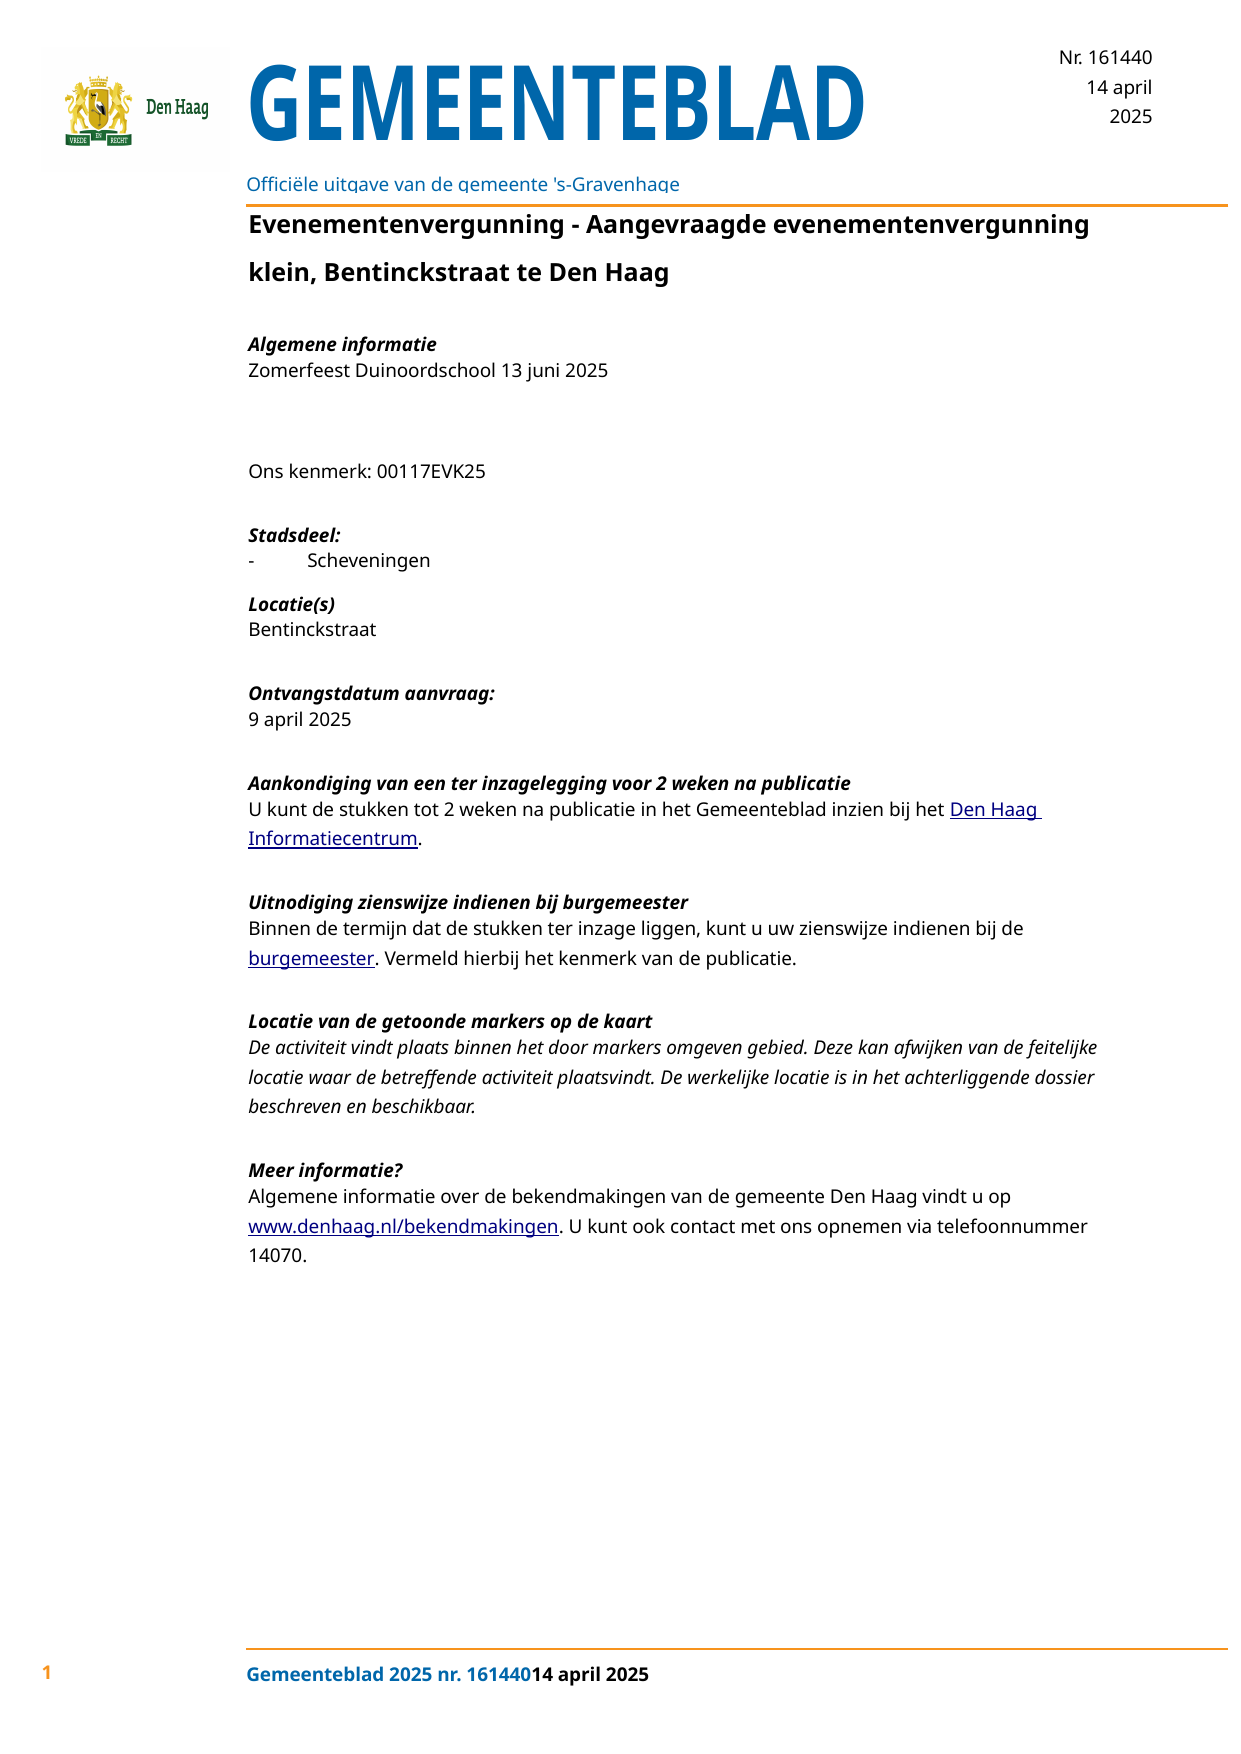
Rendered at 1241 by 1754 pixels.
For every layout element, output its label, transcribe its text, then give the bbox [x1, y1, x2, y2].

text Zomerfeest Duinoordschool 13 juni 2025 [248, 357, 1152, 383]
text Locatie(s) [248, 591, 1152, 617]
text Evenementenvergunning - Aangevraagde evenementenvergunning klein, Bentinckstraat te Den Haag [248, 207, 1152, 288]
text Bentinckstraat [248, 617, 1152, 642]
text Meer informatie? [248, 1158, 1152, 1183]
list Scheveningen [248, 548, 1152, 573]
text Ons kenmerk: 00117EVK25 [248, 458, 1152, 484]
text Algemene informatie over de bekendmakingen van de gemeente Den Haag vindt u op www.denhaag.nl/bekendmakingen. U kunt ook contact met ons opnemen via telefoonnummer 14070. [248, 1183, 1152, 1268]
text Uitnodiging zienswijze indienen bij burgemeester [248, 889, 1152, 915]
text Stadsdeel: [248, 522, 1152, 548]
picture [41, 47, 231, 172]
text Aankondiging van een ter inzagelegging voor 2 weken na publicatie [248, 770, 1152, 796]
text Binnen de termijn dat de stukken ter inzage liggen, kunt u uw zienswijze indienen bij de burgemeester. Vermeld hierbij het kenmerk van de publicatie. [248, 915, 1152, 971]
text De activiteit vindt plaats binnen het door markers omgeven gebied. Deze kan afwijken van de feitelijke locatie waar de betreffende activiteit plaatsvindt. De werkelijke locatie is in het achterliggende dossier beschreven en beschikbaar. [248, 1034, 1152, 1119]
text Locatie van de getoonde markers op de kaart [248, 1009, 1152, 1034]
text 9 april 2025 [248, 706, 1152, 732]
text Algemene informatie [248, 331, 1152, 357]
text Ontvangstdatum aanvraag: [248, 681, 1152, 706]
text U kunt de stukken tot 2 weken na publicatie in het Gemeenteblad inzien bij het Den Haag Informatiecentrum. [248, 796, 1152, 851]
